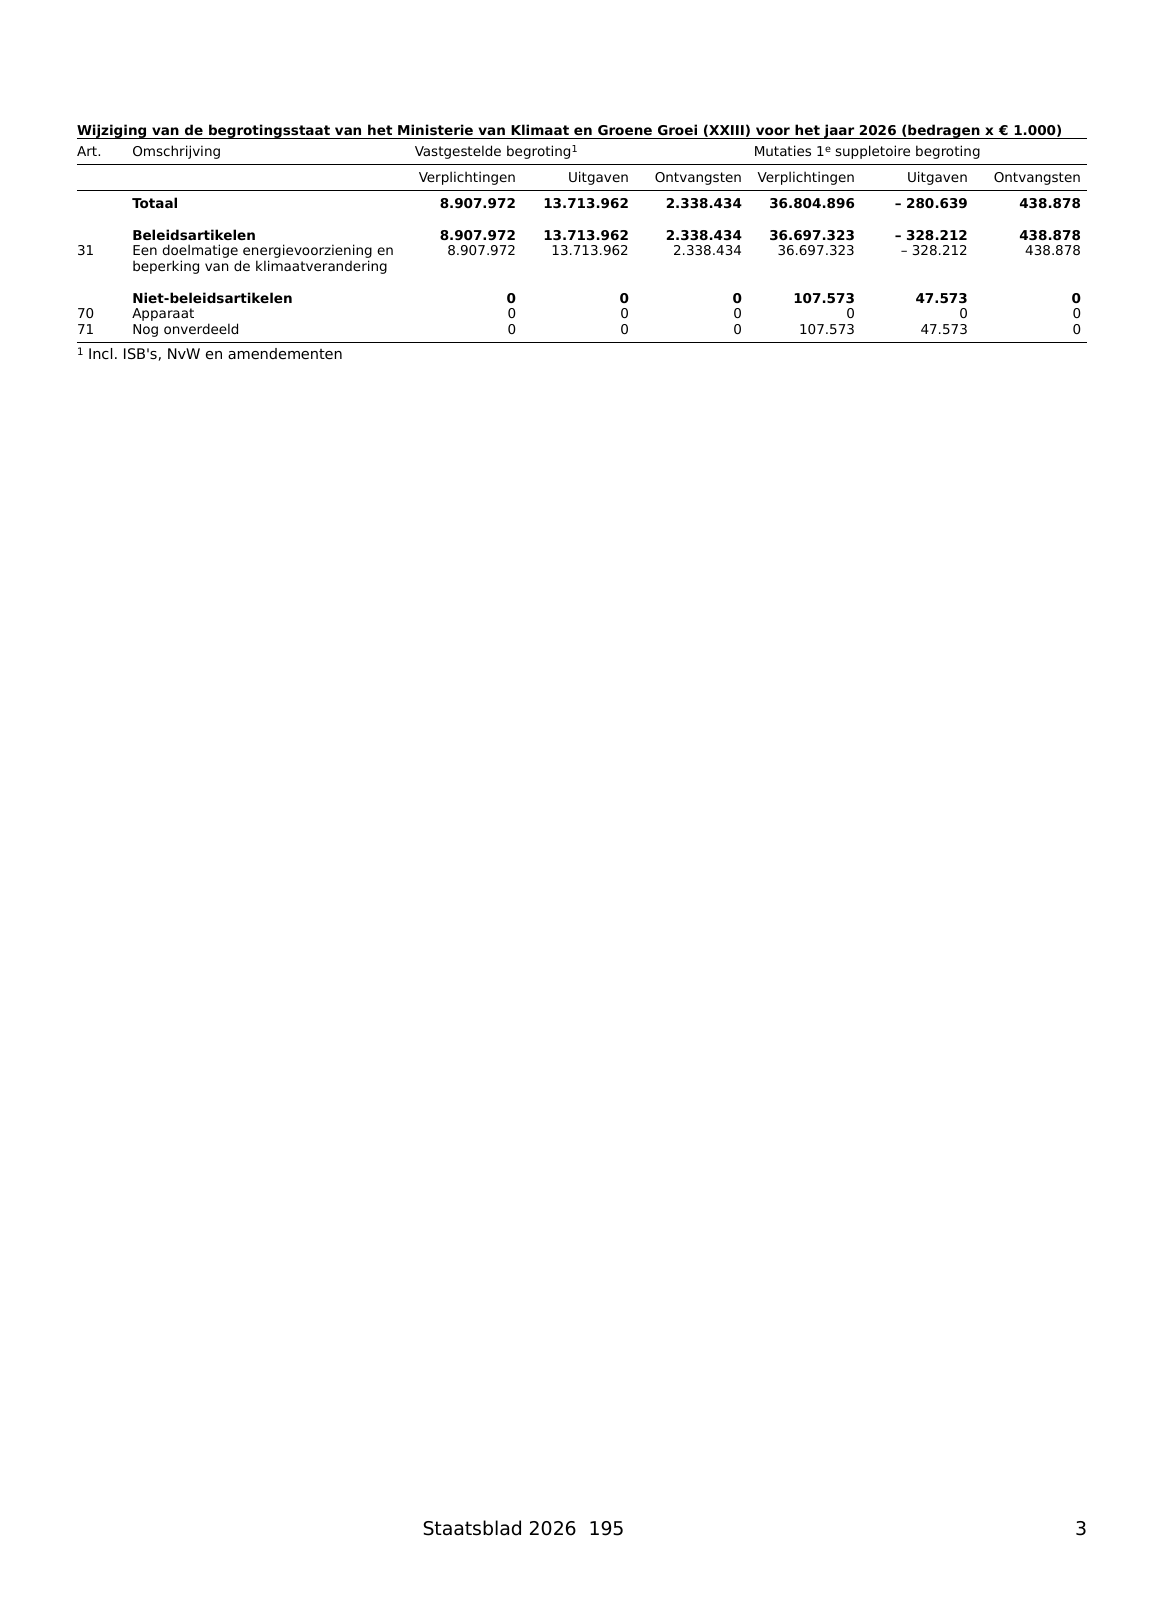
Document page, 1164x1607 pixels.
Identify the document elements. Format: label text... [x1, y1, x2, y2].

table_cell 0 [974, 322, 1087, 342]
table_cell [974, 212, 1087, 227]
table_cell 0 [522, 322, 634, 342]
table_cell [77, 228, 126, 243]
table_cell 0 [635, 290, 748, 306]
table_cell 0 [409, 322, 522, 342]
table_cell 438.878 [974, 228, 1087, 243]
table_cell Apparaat [126, 306, 409, 322]
table_cell 8.907.972 [409, 228, 522, 243]
table_cell 2.338.434 [635, 191, 748, 212]
table_cell [126, 165, 409, 190]
table_cell 36.697.323 [748, 228, 861, 243]
table_cell 0 [522, 306, 634, 322]
table_cell [77, 275, 126, 290]
table_cell [861, 275, 973, 290]
table_cell Nog onverdeeld [126, 322, 409, 342]
table_cell [635, 275, 748, 290]
table_cell 0 [748, 306, 861, 322]
table_cell 0 [522, 290, 634, 306]
table_cell [635, 212, 748, 227]
table_cell Mutaties 1e suppletoire begroting [748, 139, 1087, 164]
table_cell 0 [635, 322, 748, 342]
table_header Wijziging van de begrotingsstaat van het Ministerie van Klimaat en Groene Groei (XXIII) voor het jaar 2026 (bedragen x € 1.000) [77, 122, 1087, 138]
table_cell [77, 290, 126, 306]
table_cell Ontvangsten [635, 165, 748, 190]
table_cell [522, 275, 634, 290]
table_cell [77, 165, 126, 190]
table_cell 8.907.972 [409, 243, 522, 275]
table_cell Niet-beleidsartikelen [126, 290, 409, 306]
table_cell [861, 212, 973, 227]
table_cell 13.713.962 [522, 191, 634, 212]
table_cell [126, 212, 409, 227]
table_cell [409, 212, 522, 227]
table_cell Art. [77, 139, 126, 164]
table_cell [748, 275, 861, 290]
table_cell 0 [635, 306, 748, 322]
table_cell Uitgaven [522, 165, 634, 190]
table_cell [522, 212, 634, 227]
table_cell Totaal [126, 191, 409, 212]
table_cell 2.338.434 [635, 228, 748, 243]
table_cell 47.573 [861, 322, 973, 342]
table_cell Omschrijving [126, 139, 409, 164]
table_cell 438.878 [974, 191, 1087, 212]
table_cell 8.907.972 [409, 191, 522, 212]
table_cell Een doelmatige energievoorziening en beperking van de klimaatverandering [126, 243, 409, 275]
table_cell 0 [974, 306, 1087, 322]
table_cell 1 Incl. ISB's, NvW en amendementen [77, 343, 1087, 363]
table_cell Vastgestelde begroting1 [409, 139, 748, 164]
table_cell [77, 212, 126, 227]
table_cell 70 [77, 306, 126, 322]
table_cell – 328.212 [861, 228, 973, 243]
table_cell 13.713.962 [522, 228, 634, 243]
table_cell [974, 275, 1087, 290]
table_cell – 328.212 [861, 243, 973, 275]
table_cell [126, 275, 409, 290]
table_cell [409, 275, 522, 290]
table_cell Uitgaven [861, 165, 973, 190]
table_cell 0 [974, 290, 1087, 306]
table_cell Verplichtingen [748, 165, 861, 190]
table_cell 47.573 [861, 290, 973, 306]
table_cell 2.338.434 [635, 243, 748, 275]
table_cell 0 [861, 306, 973, 322]
table_cell 438.878 [974, 243, 1087, 275]
table_cell 107.573 [748, 290, 861, 306]
table_cell Ontvangsten [974, 165, 1087, 190]
table_cell [77, 191, 126, 212]
table_cell 13.713.962 [522, 243, 634, 275]
table_cell Verplichtingen [409, 165, 522, 190]
table_cell 71 [77, 322, 126, 342]
table_cell 36.697.323 [748, 243, 861, 275]
table_cell [748, 212, 861, 227]
table_cell 0 [409, 306, 522, 322]
table_cell 0 [409, 290, 522, 306]
table_cell 107.573 [748, 322, 861, 342]
table_cell 36.804.896 [748, 191, 861, 212]
table_cell 31 [77, 243, 126, 275]
table_cell – 280.639 [861, 191, 973, 212]
table_cell Beleidsartikelen [126, 228, 409, 243]
